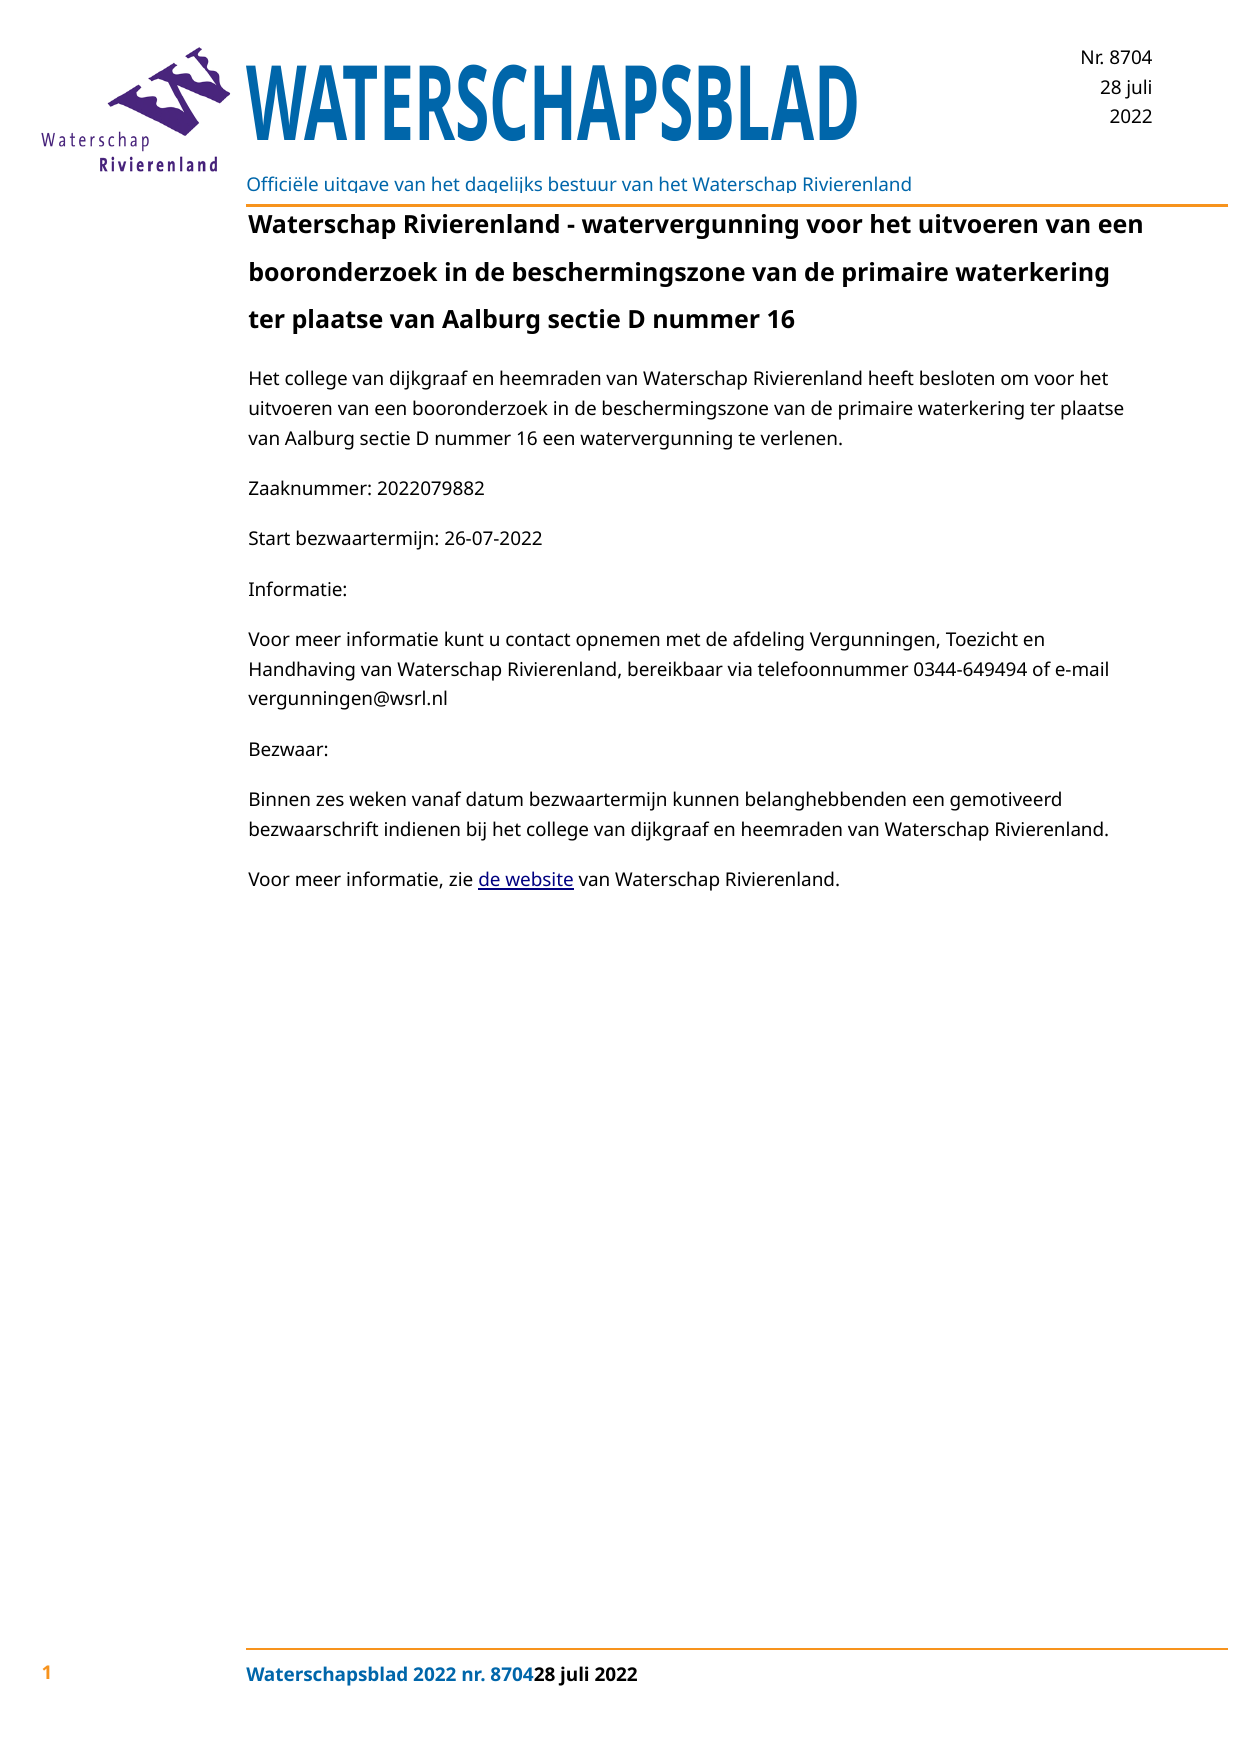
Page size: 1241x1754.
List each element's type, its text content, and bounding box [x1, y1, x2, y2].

text Voor meer informatie kunt u contact opnemen met de afdeling Vergunningen, Toezicht en Handhaving van Waterschap Rivierenland, bereikbaar via telefoonnummer 0344-649494 of e-mail vergunningen@wsrl.nl [248, 626, 1152, 711]
text Binnen zes weken vanaf datum bezwaartermijn kunnen belanghebbenden een gemotiveerd bezwaarschrift indienen bij het college van dijkgraaf en heemraden van Waterschap Rivierenland. [248, 786, 1152, 842]
text Zaaknummer: 2022079882 [248, 475, 1152, 501]
text Voor meer informatie, zie de website van Waterschap Rivierenland. [248, 866, 1152, 892]
text Bezwaar: [248, 736, 1152, 762]
text Waterschap Rivierenland - watervergunning voor het uitvoeren van een booronderzoek in de beschermingszone van de primaire waterkering ter plaatse van Aalburg sectie D nummer 16 [248, 207, 1152, 336]
text Informatie: [248, 576, 1152, 602]
picture [41, 47, 231, 172]
text Het college van dijkgraaf en heemraden van Waterschap Rivierenland heeft besloten om voor het uitvoeren van een booronderzoek in de beschermingszone van de primaire waterkering ter plaatse van Aalburg sectie D nummer 16 een watervergunning te verlenen. [248, 366, 1152, 450]
text Start bezwaartermijn: 26-07-2022 [248, 526, 1152, 551]
